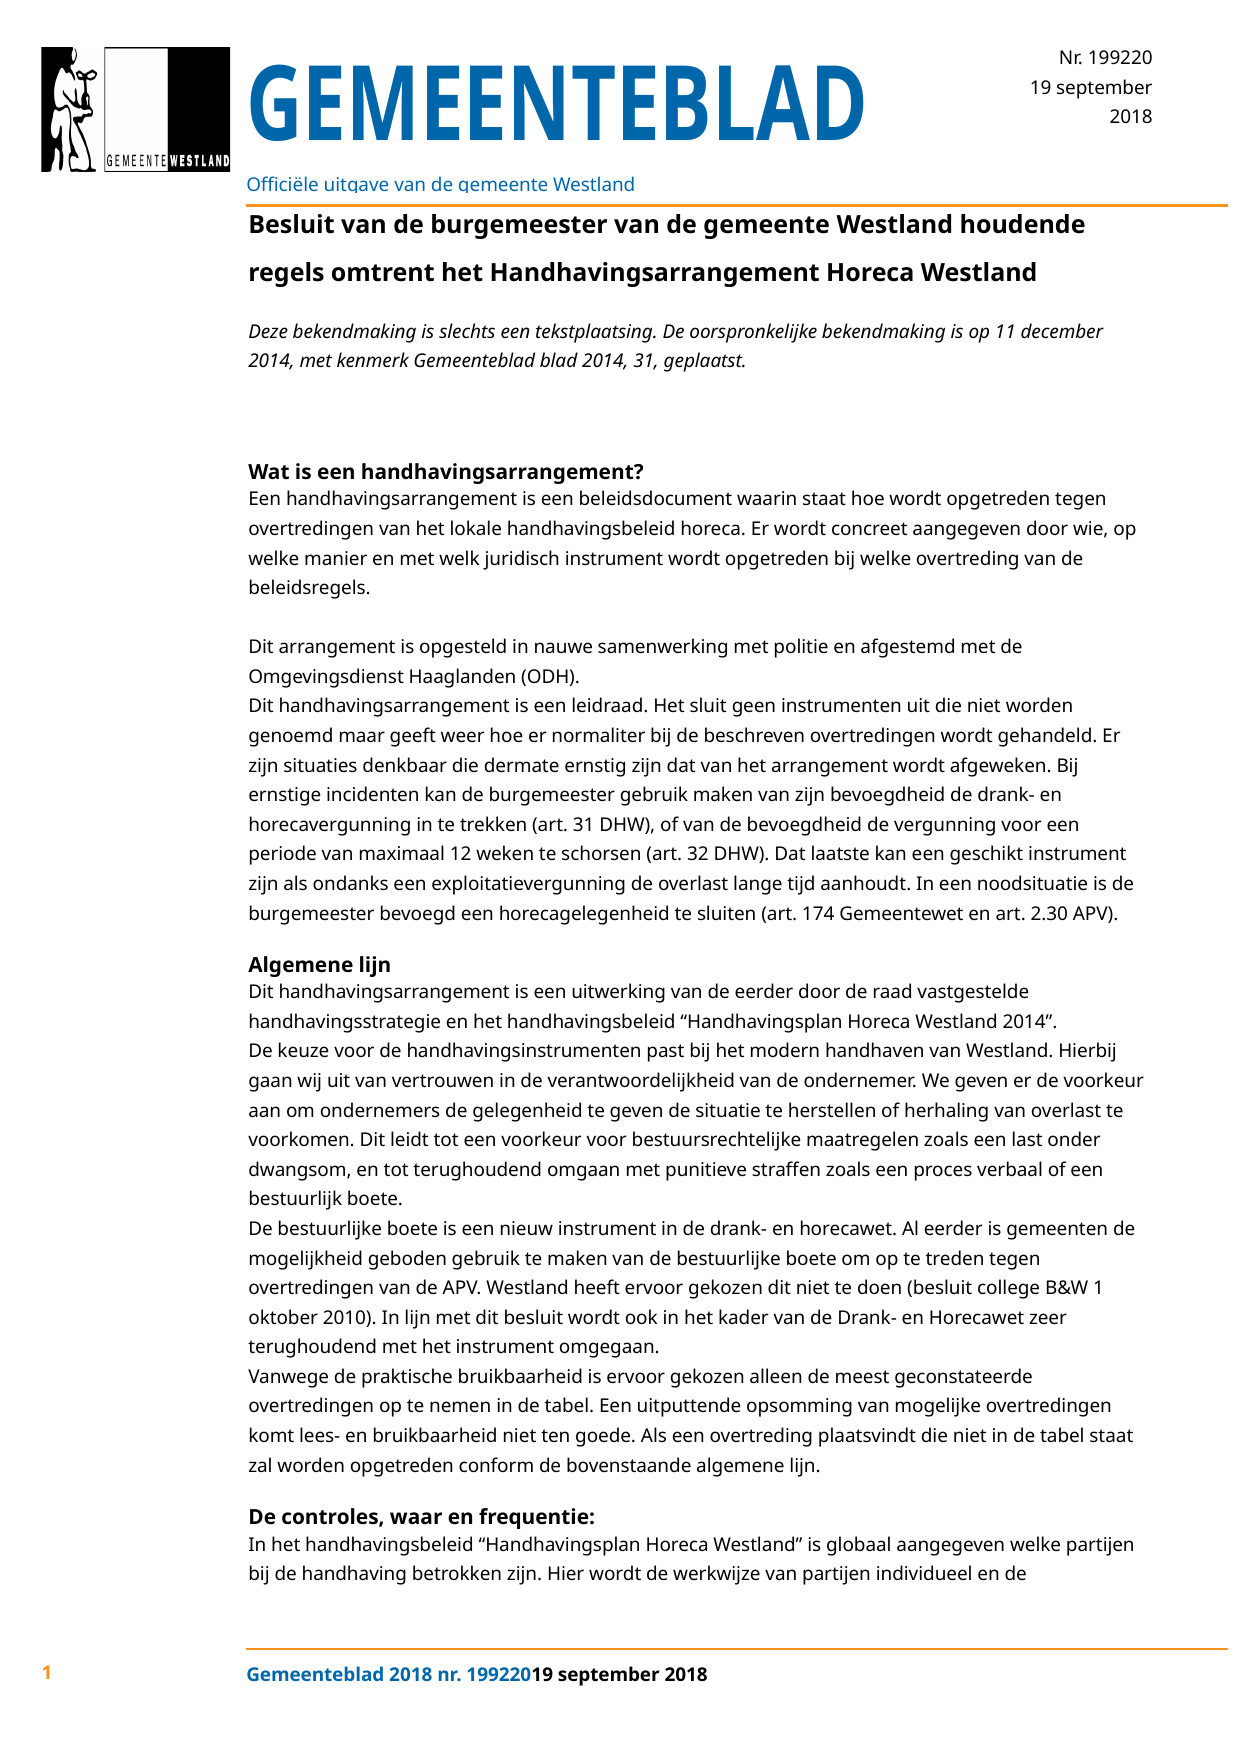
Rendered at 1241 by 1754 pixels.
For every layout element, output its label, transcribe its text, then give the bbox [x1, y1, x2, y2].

text Dit handhavingsarrangement is een leidraad. Het sluit geen instrumenten uit die niet worden genoemd maar geeft weer hoe er normaliter bij de beschreven overtredingen wordt gehandeld. Er zijn situaties denkbaar die dermate ernstig zijn dat van het arrangement wordt afgeweken. Bij ernstige incidenten kan de burgemeester gebruik maken van zijn bevoegdheid de drank- en horecavergunning in te trekken (art. 31 DHW), of van de bevoegdheid de vergunning voor een periode van maximaal 12 weken te schorsen (art. 32 DHW). Dat laatste kan een geschikt instrument zijn als ondanks een exploitatievergunning de overlast lange tijd aanhoudt. In een noodsituatie is de burgemeester bevoegd een horecagelegenheid te sluiten (art. 174 Gemeentewet en art. 2.30 APV). [248, 693, 1152, 925]
text Een handhavingsarrangement is een beleidsdocument waarin staat hoe wordt opgetreden tegen overtredingen van het lokale handhavingsbeleid horeca. Er wordt concreet aangegeven door wie, op welke manier en met welk juridisch instrument wordt opgetreden bij welke overtreding van de beleidsregels. [248, 486, 1152, 600]
text Algemene lijn [248, 950, 1152, 978]
text Wat is een handhavingsarrangement? [248, 457, 1152, 486]
text Dit handhavingsarrangement is een uitwerking van de eerder door de raad vastgestelde handhavingsstrategie en het handhavingsbeleid “Handhavingsplan Horeca Westland 2014”. [248, 978, 1152, 1034]
text De bestuurlijke boete is een nieuw instrument in de drank- en horecawet. Al eerder is gemeenten de mogelijkheid geboden gebruik te maken van de bestuurlijke boete om op te treden tegen overtredingen van de APV. Westland heeft ervoor gekozen dit niet te doen (besluit college B&W 1 oktober 2010). In lijn met dit besluit wordt ook in het kader van de Drank- en Horecawet zeer terughoudend met het instrument omgegaan. [248, 1215, 1152, 1359]
picture [41, 47, 231, 172]
text In het handhavingsbeleid “Handhavingsplan Horeca Westland” is globaal aangegeven welke partijen bij de handhaving betrokken zijn. Hier wordt de werkwijze van partijen individueel en de [248, 1531, 1152, 1586]
text De keuze voor de handhavingsinstrumenten past bij het modern handhaven van Westland. Hierbij gaan wij uit van vertrouwen in de verantwoordelijkheid van de ondernemer. We geven er de voorkeur aan om ondernemers de gelegenheid te geven de situatie te herstellen of herhaling van overlast te voorkomen. Dit leidt tot een voorkeur voor bestuursrechtelijke maatregelen zoals een last onder dwangsom, en tot terughoudend omgaan met punitieve straffen zoals een proces verbaal of een bestuurlijk boete. [248, 1038, 1152, 1211]
text Dit arrangement is opgesteld in nauwe samenwerking met politie en afgestemd met de Omgevingsdienst Haaglanden (ODH). [248, 633, 1152, 689]
text De controles, waar en frequentie: [248, 1502, 1152, 1531]
text Deze bekendmaking is slechts een tekstplaatsing. De oorspronkelijke bekendmaking is op 11 december 2014, met kenmerk Gemeenteblad blad 2014, 31, geplaatst. [248, 318, 1152, 373]
text Besluit van de burgemeester van de gemeente Westland houdende regels omtrent het Handhavingsarrangement Horeca Westland [248, 207, 1152, 288]
text Vanwege de praktische bruikbaarheid is ervoor gekozen alleen de meest geconstateerde overtredingen op te nemen in de tabel. Een uitputtende opsomming van mogelijke overtredingen komt lees- en bruikbaarheid niet ten goede. Als een overtreding plaatsvindt die niet in de tabel staat zal worden opgetreden conform de bovenstaande algemene lijn. [248, 1363, 1152, 1478]
